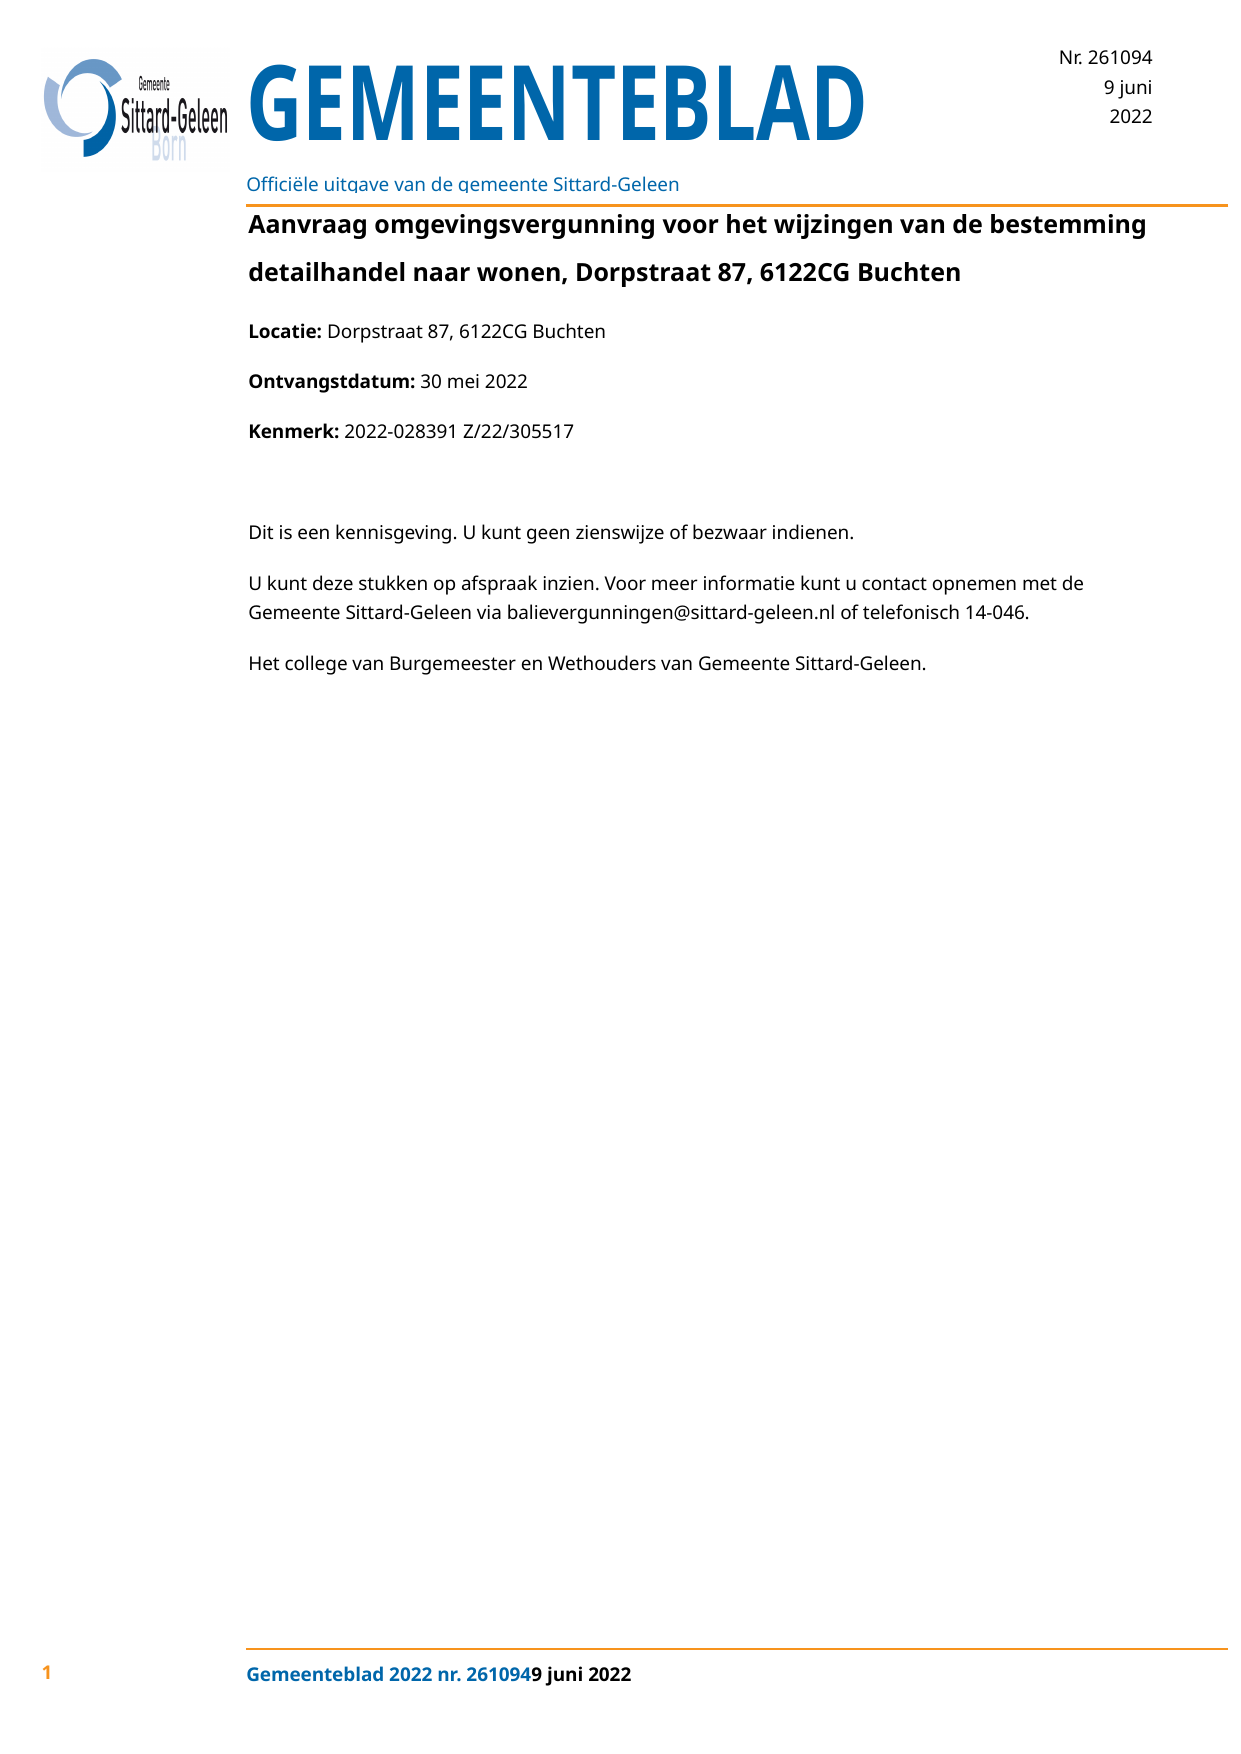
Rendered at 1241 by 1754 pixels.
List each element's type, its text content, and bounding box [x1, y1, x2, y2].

text Ontvangstdatum: 30 mei 2022 [248, 368, 1152, 394]
picture [41, 47, 231, 172]
text Dit is een kennisgeving. U kunt geen zienswijze of bezwaar indienen. [248, 519, 1152, 545]
text Aanvraag omgevingsvergunning voor het wijzingen van de bestemming detailhandel naar wonen, Dorpstraat 87, 6122CG Buchten [248, 207, 1152, 288]
text Locatie: Dorpstraat 87, 6122CG Buchten [248, 318, 1152, 344]
text Het college van Burgemeester en Wethouders van Gemeente Sittard-Geleen. [248, 650, 1152, 676]
text Kenmerk: 2022-028391 Z/22/305517 [248, 419, 1152, 444]
text U kunt deze stukken op afspraak inzien. Voor meer informatie kunt u contact opnemen met de Gemeente Sittard-Geleen via balievergunningen@sittard-geleen.nl of telefonisch 14-046. [248, 570, 1152, 625]
